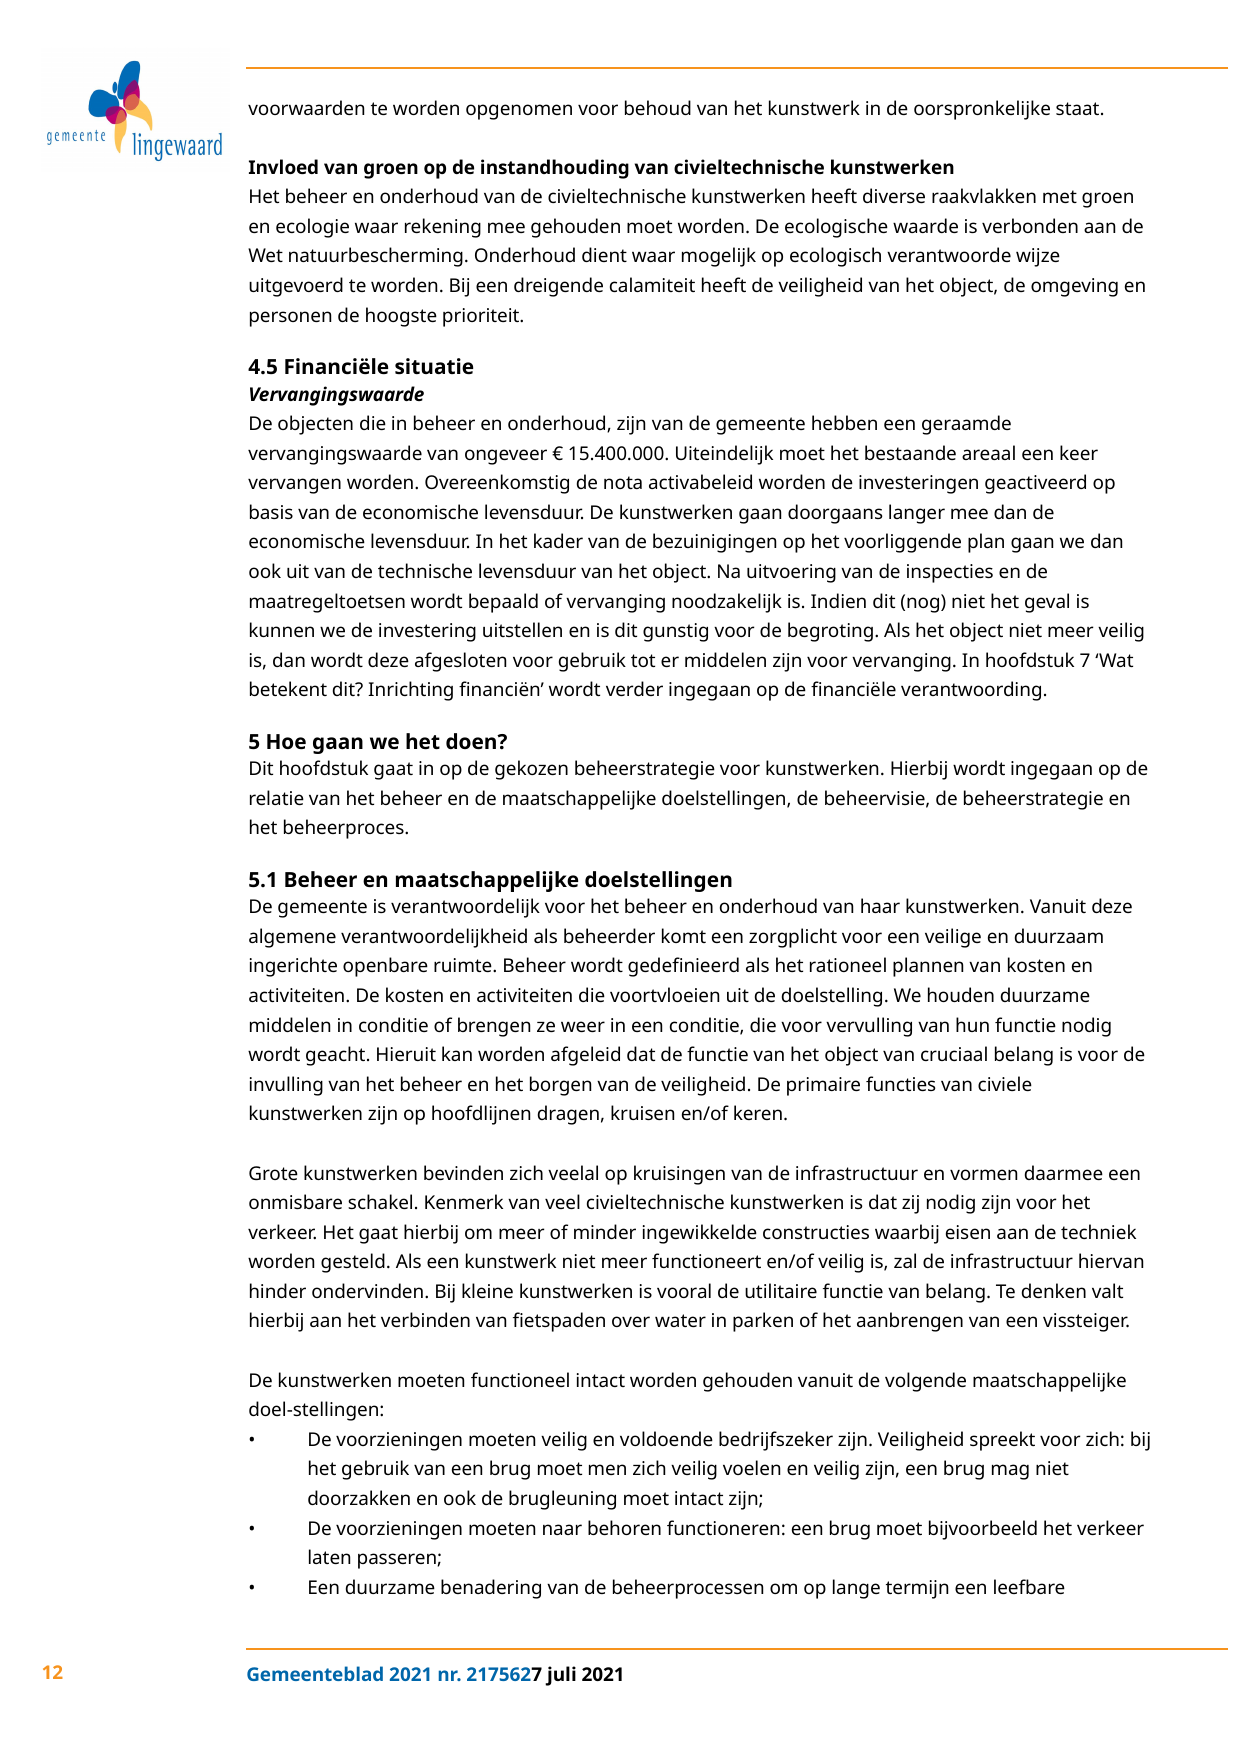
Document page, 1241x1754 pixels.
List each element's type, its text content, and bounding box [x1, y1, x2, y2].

text Het beheer en onderhoud van de civieltechnische kunstwerken heeft diverse raakvlakken met groen en ecologie waar rekening mee gehouden moet worden. De ecologische waarde is verbonden aan de Wet natuurbescherming. Onderhoud dient waar mogelijk op ecologisch verantwoorde wijze uitgevoerd te worden. Bij een dreigende calamiteit heeft de veiligheid van het object, de omgeving en personen de hoogste prioriteit. [248, 183, 1152, 328]
list Een duurzame benadering van de beheerprocessen om op lange termijn een leefbare [248, 1574, 1152, 1599]
text voorwaarden te worden opgenomen voor behoud van het kunstwerk in de oorspronkelijke staat. [248, 95, 1152, 121]
text De objecten die in beheer en onderhoud, zijn van de gemeente hebben een geraamde vervangingswaarde van ongeveer € 15.400.000. Uiteindelijk moet het bestaande areaal een keer vervangen worden. Overeenkomstig de nota activabeleid worden de investeringen geactiveerd op basis van de economische levensduur. De kunstwerken gaan doorgaans langer mee dan de economische levensduur. In het kader van de bezuinigingen op het voorliggende plan gaan we dan ook uit van de technische levensduur van het object. Na uitvoering van de inspecties en de maatregeltoetsen wordt bepaald of vervanging noodzakelijk is. Indien dit (nog) niet het geval is kunnen we de investering uitstellen en is dit gunstig voor de begroting. Als het object niet meer veilig is, dan wordt deze afgesloten voor gebruik tot er middelen zijn voor vervanging. In hoofdstuk 7 ‘Wat betekent dit? Inrichting financiën’ wordt verder ingegaan op de financiële verantwoording. [248, 410, 1152, 702]
list De voorzieningen moeten naar behoren functioneren: een brug moet bijvoorbeeld het verkeer laten passeren; [248, 1515, 1152, 1570]
text De kunstwerken moeten functioneel intact worden gehouden vanuit de volgende maatschappelijke doel-stellingen: [248, 1367, 1152, 1422]
text Dit hoofdstuk gaat in op de gekozen beheerstrategie voor kunstwerken. Hierbij wordt ingegaan op de relatie van het beheer en de maatschappelijke doelstellingen, de beheervisie, de beheerstrategie en het beheerproces. [248, 755, 1152, 840]
text 4.5 Financiële situatie [248, 352, 1152, 381]
text Grote kunstwerken bevinden zich veelal op kruisingen van de infrastructuur en vormen daarmee een onmisbare schakel. Kenmerk van veel civieltechnische kunstwerken is dat zij nodig zijn voor het verkeer. Het gaat hierbij om meer of minder ingewikkelde constructies waarbij eisen aan de techniek worden gesteld. Als een kunstwerk niet meer functioneert en/of veilig is, zal de infrastructuur hiervan hinder ondervinden. Bij kleine kunstwerken is vooral de utilitaire functie van belang. Te denken valt hierbij aan het verbinden van fietspaden over water in parken of het aanbrengen van een vissteiger. [248, 1160, 1152, 1333]
text De gemeente is verantwoordelijk voor het beheer en onderhoud van haar kunstwerken. Vanuit deze algemene verantwoordelijkheid als beheerder komt een zorgplicht voor een veilige en duurzaam ingerichte openbare ruimte. Beheer wordt gedefinieerd als het rationeel plannen van kosten en activiteiten. De kosten en activiteiten die voortvloeien uit de doelstelling. We houden duurzame middelen in conditie of brengen ze weer in een conditie, die voor vervulling van hun functie nodig wordt geacht. Hieruit kan worden afgeleid dat de functie van het object van cruciaal belang is voor de invulling van het beheer en het borgen van de veiligheid. De primaire functies van civiele kunstwerken zijn op hoofdlijnen dragen, kruisen en/of keren. [248, 893, 1152, 1126]
text Vervangingswaarde [248, 381, 1152, 406]
text 5.1 Beheer en maatschappelijke doelstellingen [248, 865, 1152, 893]
picture [41, 47, 231, 172]
list De voorzieningen moeten veilig en voldoende bedrijfszeker zijn. Veiligheid spreekt voor zich: bij het gebruik van een brug moet men zich veilig voelen en veilig zijn, een brug mag niet doorzakken en ook de brugleuning moet intact zijn; [248, 1426, 1152, 1511]
text 5 Hoe gaan we het doen? [248, 727, 1152, 755]
text Invloed van groen op de instandhouding van civieltechnische kunstwerken [248, 154, 1152, 180]
